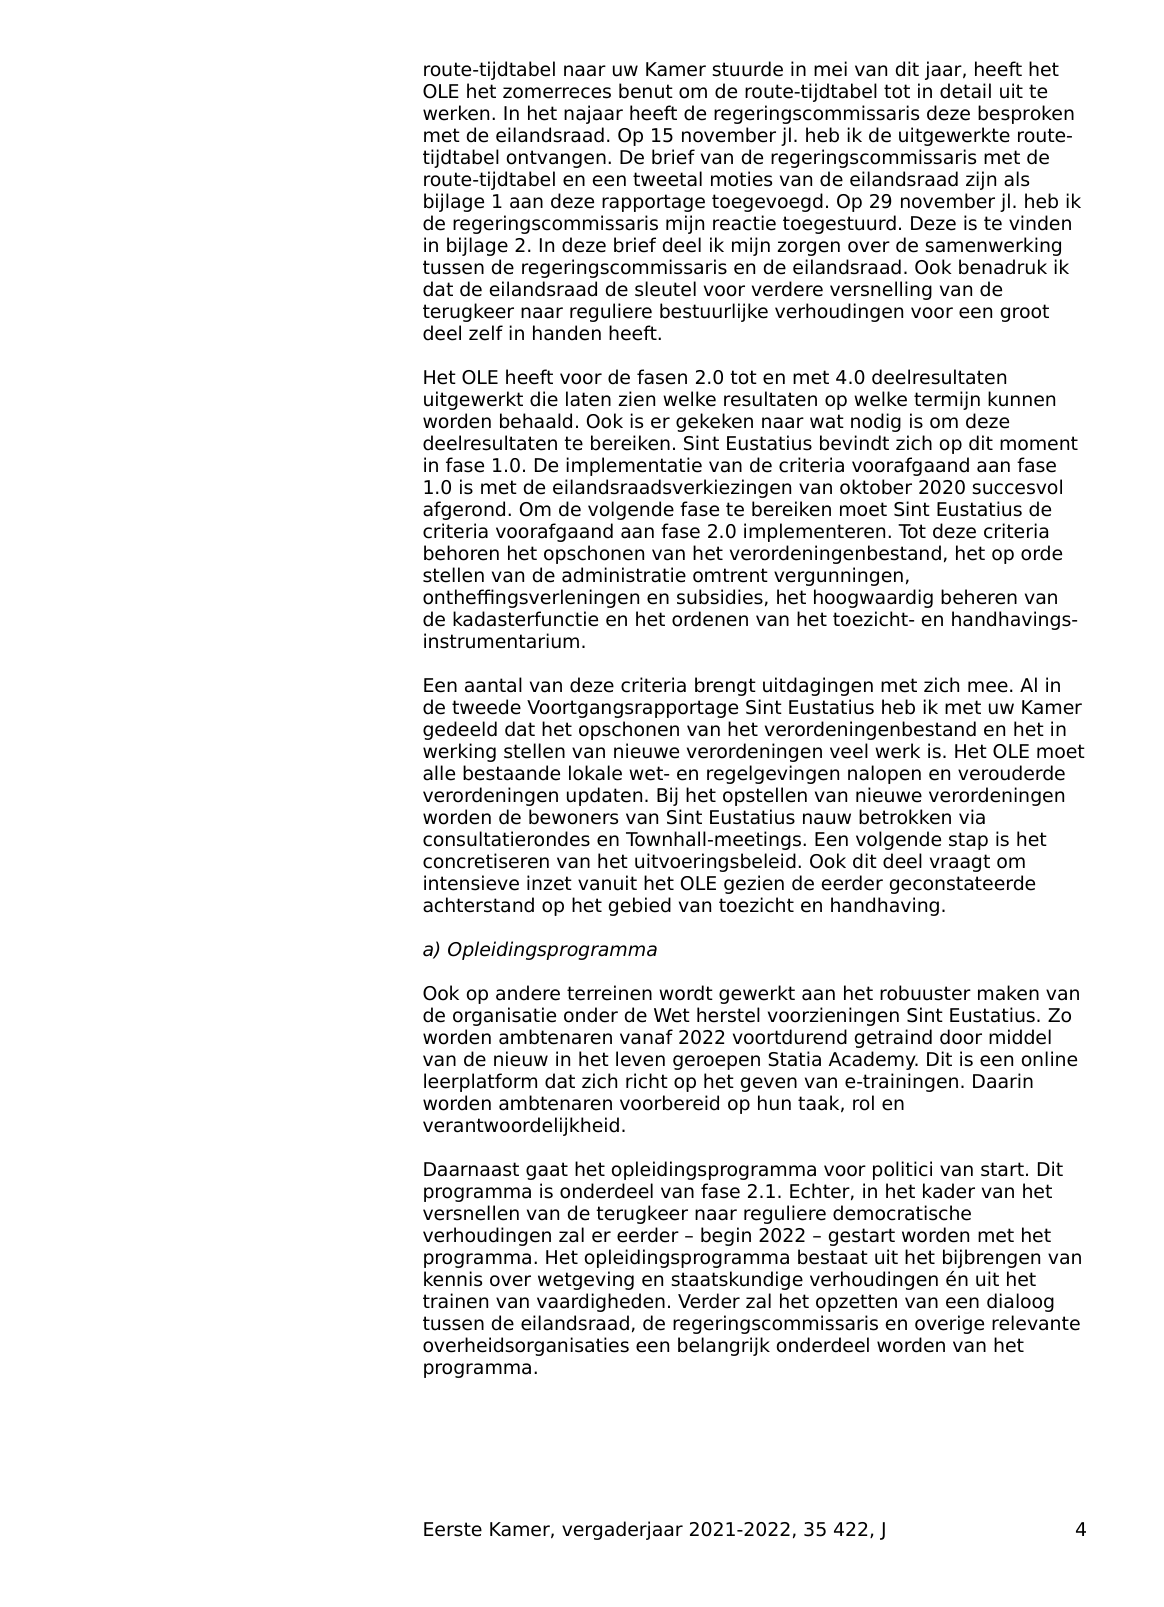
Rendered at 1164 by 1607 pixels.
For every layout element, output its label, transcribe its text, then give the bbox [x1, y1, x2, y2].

subtitle a) Opleidingsprogramma [422, 939, 1087, 961]
text Daarnaast gaat het opleidingsprogramma voor politici van start. Dit programma is onderdeel van fase 2.1. Echter, in het kader van het versnellen van de terugkeer naar reguliere democratische verhoudingen zal er eerder – begin 2022 – gestart worden met het programma. Het opleidingsprogramma bestaat uit het bijbrengen van kennis over wetgeving en staatskundige verhoudingen én uit het trainen van vaardigheden. Verder zal het opzetten van een dialoog tussen de eilandsraad, de regeringscommissaris en overige relevante overheidsorganisaties een belangrijk onderdeel worden van het programma. [422, 1159, 1087, 1379]
text Ook op andere terreinen wordt gewerkt aan het robuuster maken van de organisatie onder de Wet herstel voorzieningen Sint Eustatius. Zo worden ambtenaren vanaf 2022 voortdurend getraind door middel van de nieuw in het leven geroepen Statia Academy. Dit is een online leerplatform dat zich richt op het geven van e-trainingen. Daarin worden ambtenaren voorbereid op hun taak, rol en verantwoordelijkheid. [422, 983, 1087, 1137]
text Een aantal van deze criteria brengt uitdagingen met zich mee. Al in de tweede Voortgangsrapportage Sint Eustatius heb ik met uw Kamer gedeeld dat het opschonen van het verordeningenbestand en het in werking stellen van nieuwe verordeningen veel werk is. Het OLE moet alle bestaande lokale wet- en regelgevingen nalopen en verouderde verordeningen updaten. Bij het opstellen van nieuwe verordeningen worden de bewoners van Sint Eustatius nauw betrokken via consultatierondes en Townhall-meetings. Een volgende stap is het concretiseren van het uitvoeringsbeleid. Ook dit deel vraagt om intensieve inzet vanuit het OLE gezien de eerder geconstateerde achterstand op het gebied van toezicht en handhaving. [422, 675, 1087, 917]
text Het OLE heeft voor de fasen 2.0 tot en met 4.0 deelresultaten uitgewerkt die laten zien welke resultaten op welke termijn kunnen worden behaald. Ook is er gekeken naar wat nodig is om deze deelresultaten te bereiken. Sint Eustatius bevindt zich op dit moment in fase 1.0. De implementatie van de criteria voorafgaand aan fase 1.0 is met de eilandsraadsverkiezingen van oktober 2020 succesvol afgerond. Om de volgende fase te bereiken moet Sint Eustatius de criteria voorafgaand aan fase 2.0 implementeren. Tot deze criteria behoren het opschonen van het verordeningenbestand, het op orde stellen van de administratie omtrent vergunningen, ontheffingsverleningen en subsidies, het hoogwaardig beheren van de kadasterfunctie en het ordenen van het toezicht- en handhavings-instrumentarium. [422, 367, 1087, 653]
text route-tijdtabel naar uw Kamer stuurde in mei van dit jaar, heeft het OLE het zomerreces benut om de route-tijdtabel tot in detail uit te werken. In het najaar heeft de regeringscommissaris deze besproken met de eilandsraad. Op 15 november jl. heb ik de uitgewerkte route-tijdtabel ontvangen. De brief van de regeringscommissaris met de route-tijdtabel en een tweetal moties van de eilandsraad zijn als bijlage 1 aan deze rapportage toegevoegd. Op 29 november jl. heb ik de regeringscommissaris mijn reactie toegestuurd. Deze is te vinden in bijlage 2. In deze brief deel ik mijn zorgen over de samenwerking tussen de regeringscommissaris en de eilandsraad. Ook benadruk ik dat de eilandsraad de sleutel voor verdere versnelling van de terugkeer naar reguliere bestuurlijke verhoudingen voor een groot deel zelf in handen heeft. [422, 59, 1087, 345]
